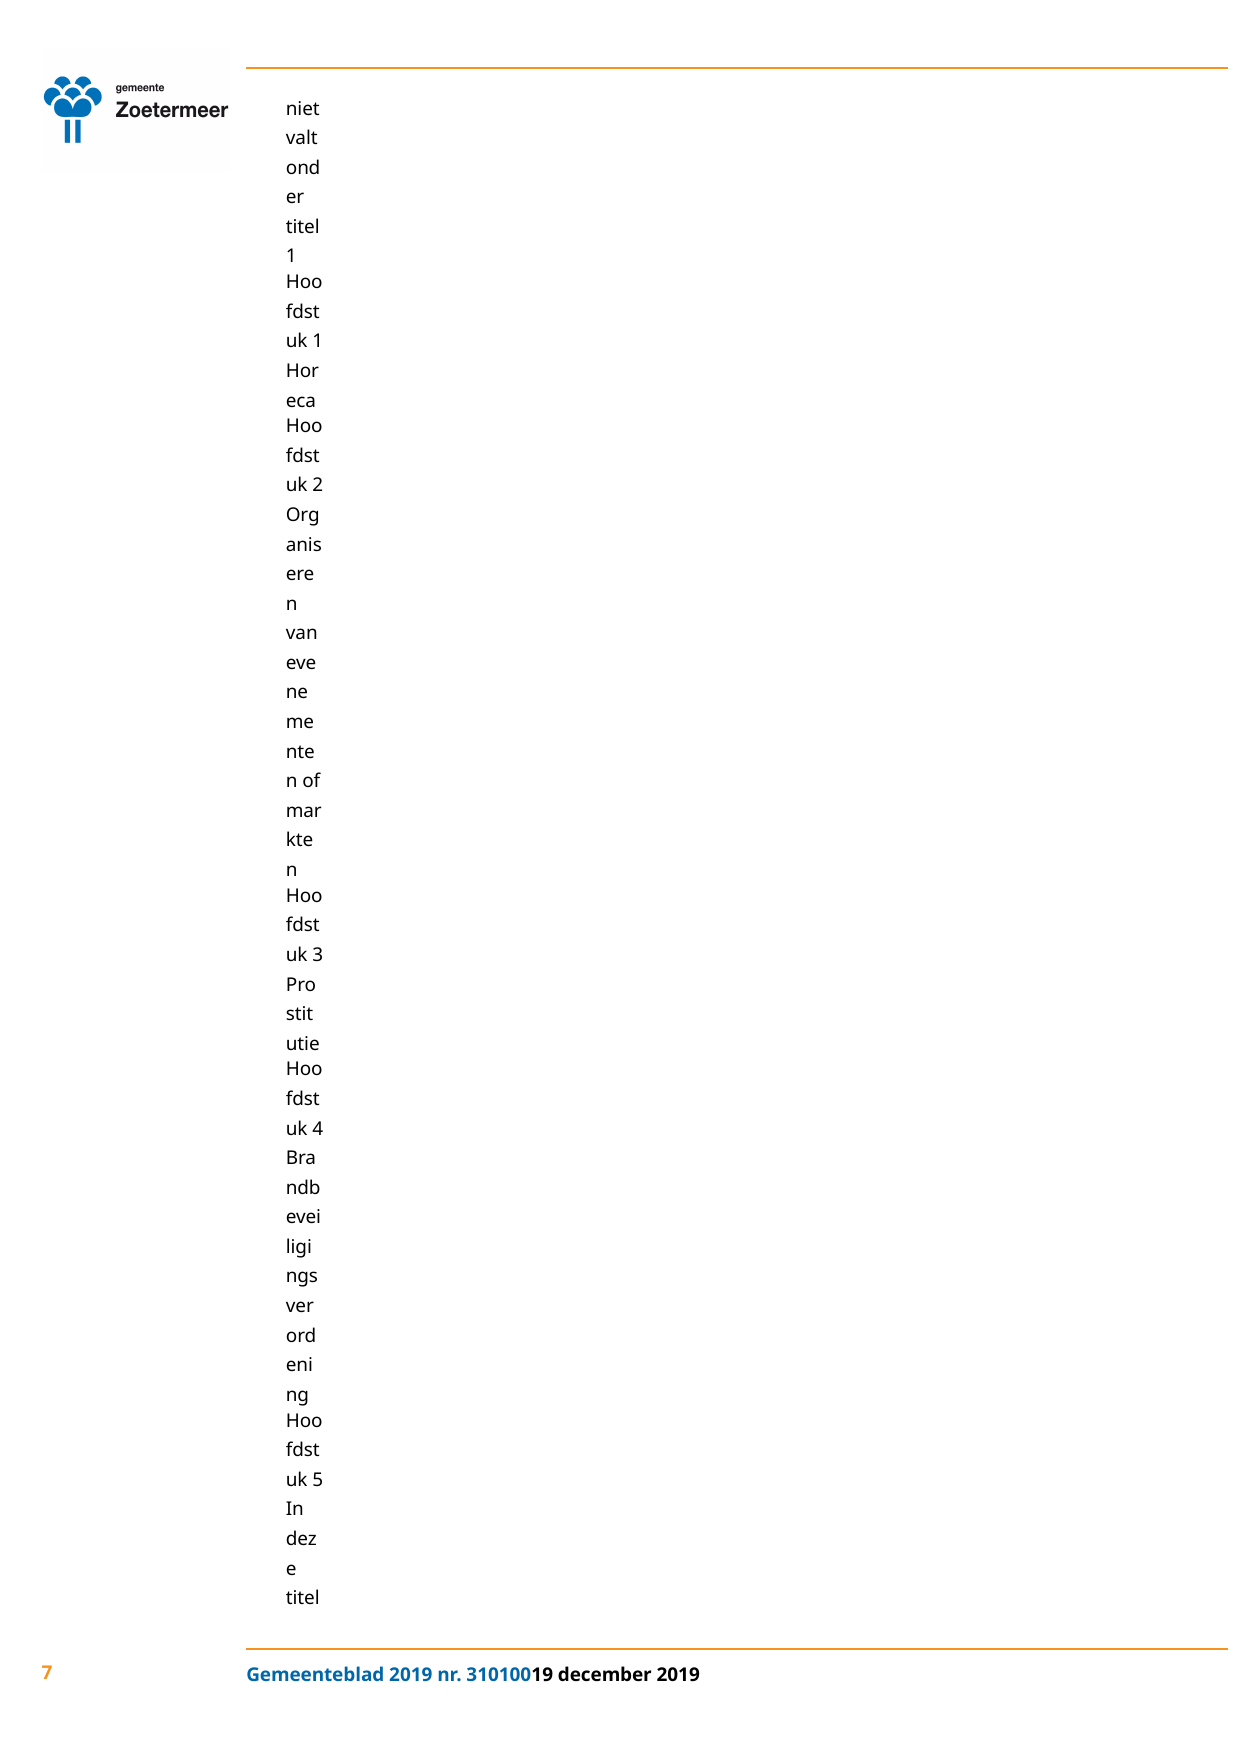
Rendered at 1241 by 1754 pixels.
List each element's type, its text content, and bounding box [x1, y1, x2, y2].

table_cell Hoofdstuk 3 Prostitutie [286, 882, 323, 1056]
table_cell [323, 269, 361, 412]
table_cell Hoofdstuk 2 Organiseren van evenementen of markten [286, 413, 323, 882]
table_cell [248, 413, 286, 882]
table_cell [248, 269, 286, 412]
table_cell [323, 413, 361, 882]
table_cell Hoofdstuk 1 Horeca [286, 269, 323, 412]
table_cell [248, 882, 286, 1056]
table_cell [323, 1056, 361, 1407]
table_cell [361, 95, 398, 268]
table_cell [248, 1056, 286, 1407]
table_cell [361, 882, 398, 1056]
table_cell [361, 413, 398, 882]
table_cell [361, 1407, 398, 1610]
table_cell [361, 269, 398, 412]
table_cell Hoofdstuk 4 Brandbeveiligingsverordening [286, 1056, 323, 1407]
table_cell Hoofdstuk 5 In deze titel [286, 1407, 323, 1610]
table_cell [323, 95, 361, 268]
table_cell niet valt onder titel 1 [286, 95, 323, 268]
picture [41, 47, 231, 172]
table_cell [248, 95, 286, 268]
table_cell [323, 882, 361, 1056]
table_cell [323, 1407, 361, 1610]
table_cell [248, 1407, 286, 1610]
table_cell [361, 1056, 398, 1407]
